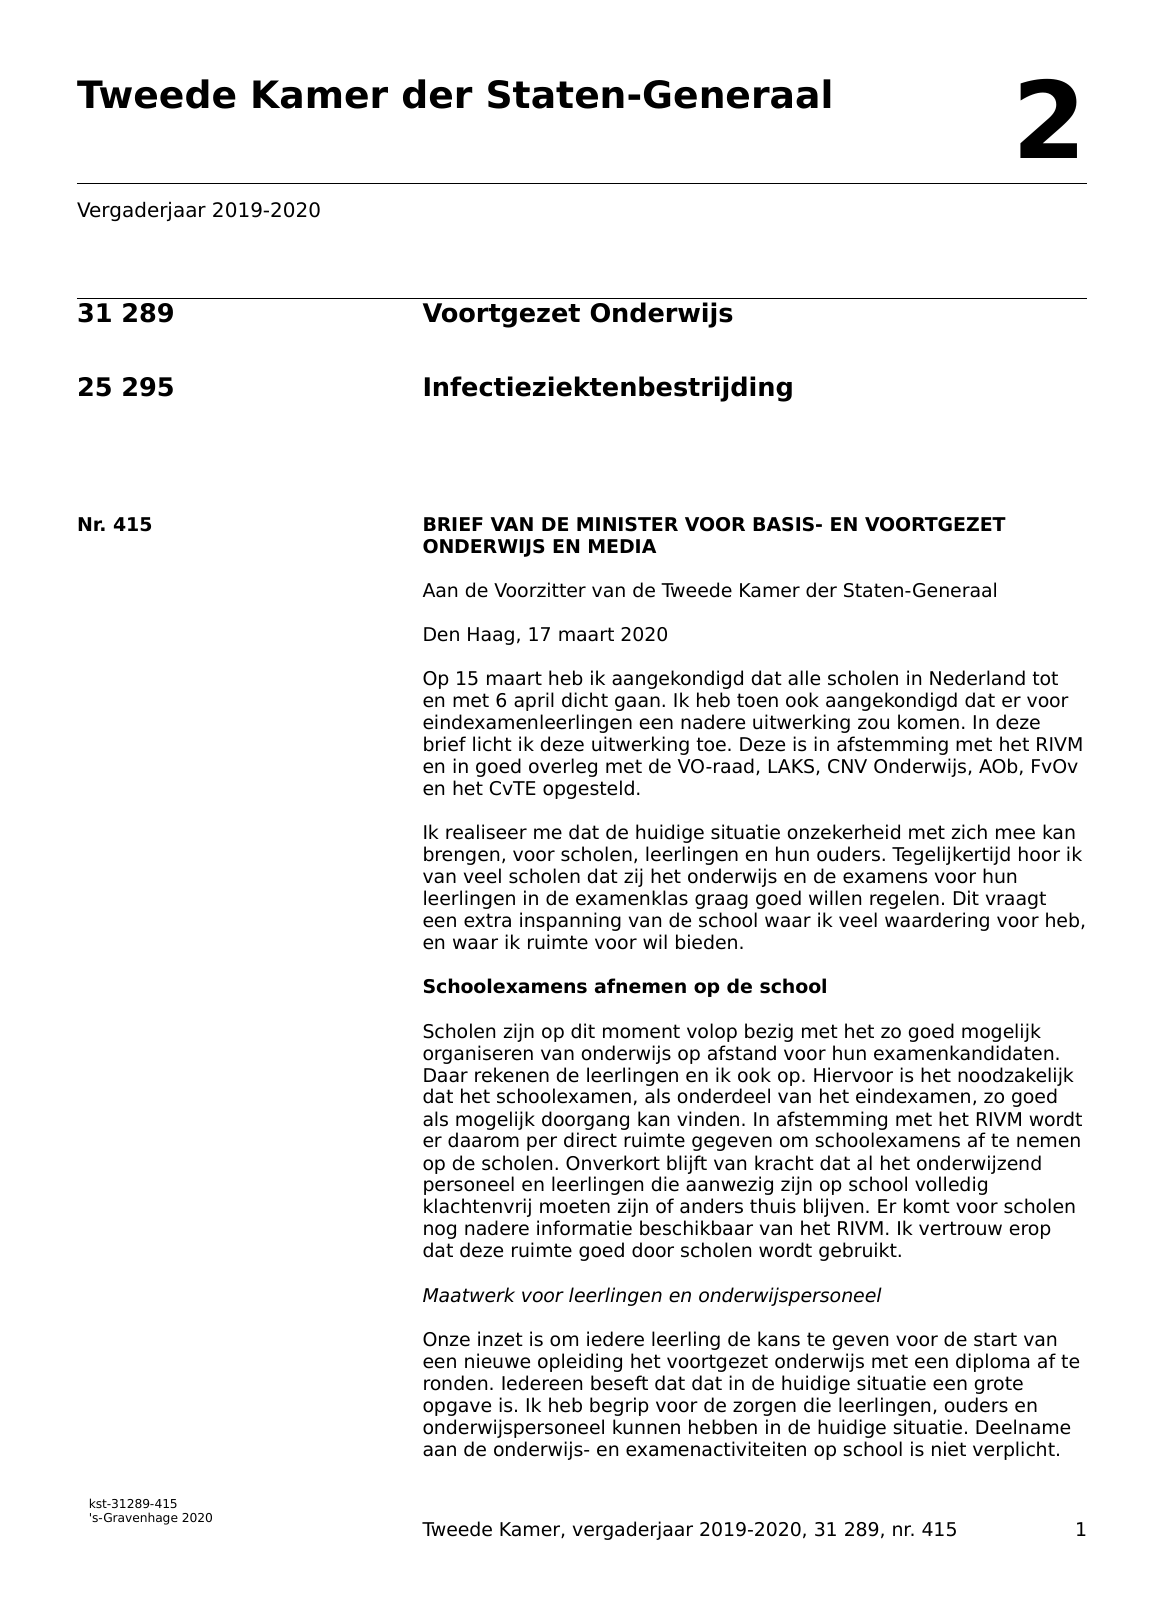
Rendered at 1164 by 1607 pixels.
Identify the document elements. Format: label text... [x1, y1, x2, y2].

text Onze inzet is om iedere leerling de kans te geven voor de start van een nieuwe opleiding het voortgezet onderwijs met een diploma af te ronden. Iedereen beseft dat dat in de huidige situatie een grote opgave is. Ik heb begrip voor de zorgen die leerlingen, ouders en onderwijspersoneel kunnen hebben in de huidige situatie. Deelname aan de onderwijs- en examenactiviteiten op school is niet verplicht. [422, 1329, 1087, 1461]
table_cell Vergaderjaar 2019-2020 [77, 184, 1087, 298]
subtitle 25 295 Infectieziektenbestrijding [77, 373, 1087, 403]
subtitle 31 289 Voortgezet Onderwijs [77, 299, 1087, 329]
text Scholen zijn op dit moment volop bezig met het zo goed mogelijk organiseren van onderwijs op afstand voor hun examenkandidaten. Daar rekenen de leerlingen en ik ook op. Hiervoor is het noodzakelijk dat het schoolexamen, als onderdeel van het eindexamen, zo goed als mogelijk doorgang kan vinden. In afstemming met het RIVM wordt er daarom per direct ruimte gegeven om schoolexamens af te nemen op de scholen. Onverkort blijft van kracht dat al het onderwijzend personeel en leerlingen die aanwezig zijn op school volledig klachtenvrij moeten zijn of anders thuis blijven. Er komt voor scholen nog nadere informatie beschikbaar van het RIVM. Ik vertrouw erop dat deze ruimte goed door scholen wordt gebruikt. [422, 1021, 1087, 1262]
subtitle Nr. 415 BRIEF VAN DE MINISTER VOOR BASIS- EN VOORTGEZET ONDERWIJS EN MEDIA [77, 514, 1087, 558]
subtitle Schoolexamens afnemen op de school [422, 976, 1087, 998]
text kst-31289-415 [88, 1497, 323, 1511]
text Ik realiseer me dat de huidige situatie onzekerheid met zich mee kan brengen, voor scholen, leerlingen en hun ouders. Tegelijkertijd hoor ik van veel scholen dat zij het onderwijs en de examens voor hun leerlingen in de examenklas graag goed willen regelen. Dit vraagt een extra inspanning van de school waar ik veel waardering voor heb, en waar ik ruimte voor wil bieden. [422, 822, 1087, 954]
table_header Tweede Kamer der Staten-Generaal [77, 59, 886, 183]
text Op 15 maart heb ik aangekondigd dat alle scholen in Nederland tot en met 6 april dicht gaan. Ik heb toen ook aangekondigd dat er voor eindexamenleerlingen een nadere uitwerking zou komen. In deze brief licht ik deze uitwerking toe. Deze is in afstemming met het RIVM en in goed overleg met de VO-raad, LAKS, CNV Onderwijs, AOb, FvOv en het CvTE opgesteld. [422, 668, 1087, 800]
text Aan de Voorzitter van de Tweede Kamer der Staten-Generaal [422, 580, 1087, 602]
text Den Haag, 17 maart 2020 [422, 624, 1087, 646]
text 's-Gravenhage 2020 [88, 1511, 323, 1525]
table_header 2 [886, 59, 1087, 183]
subtitle Maatwerk voor leerlingen en onderwijspersoneel [422, 1284, 1087, 1306]
